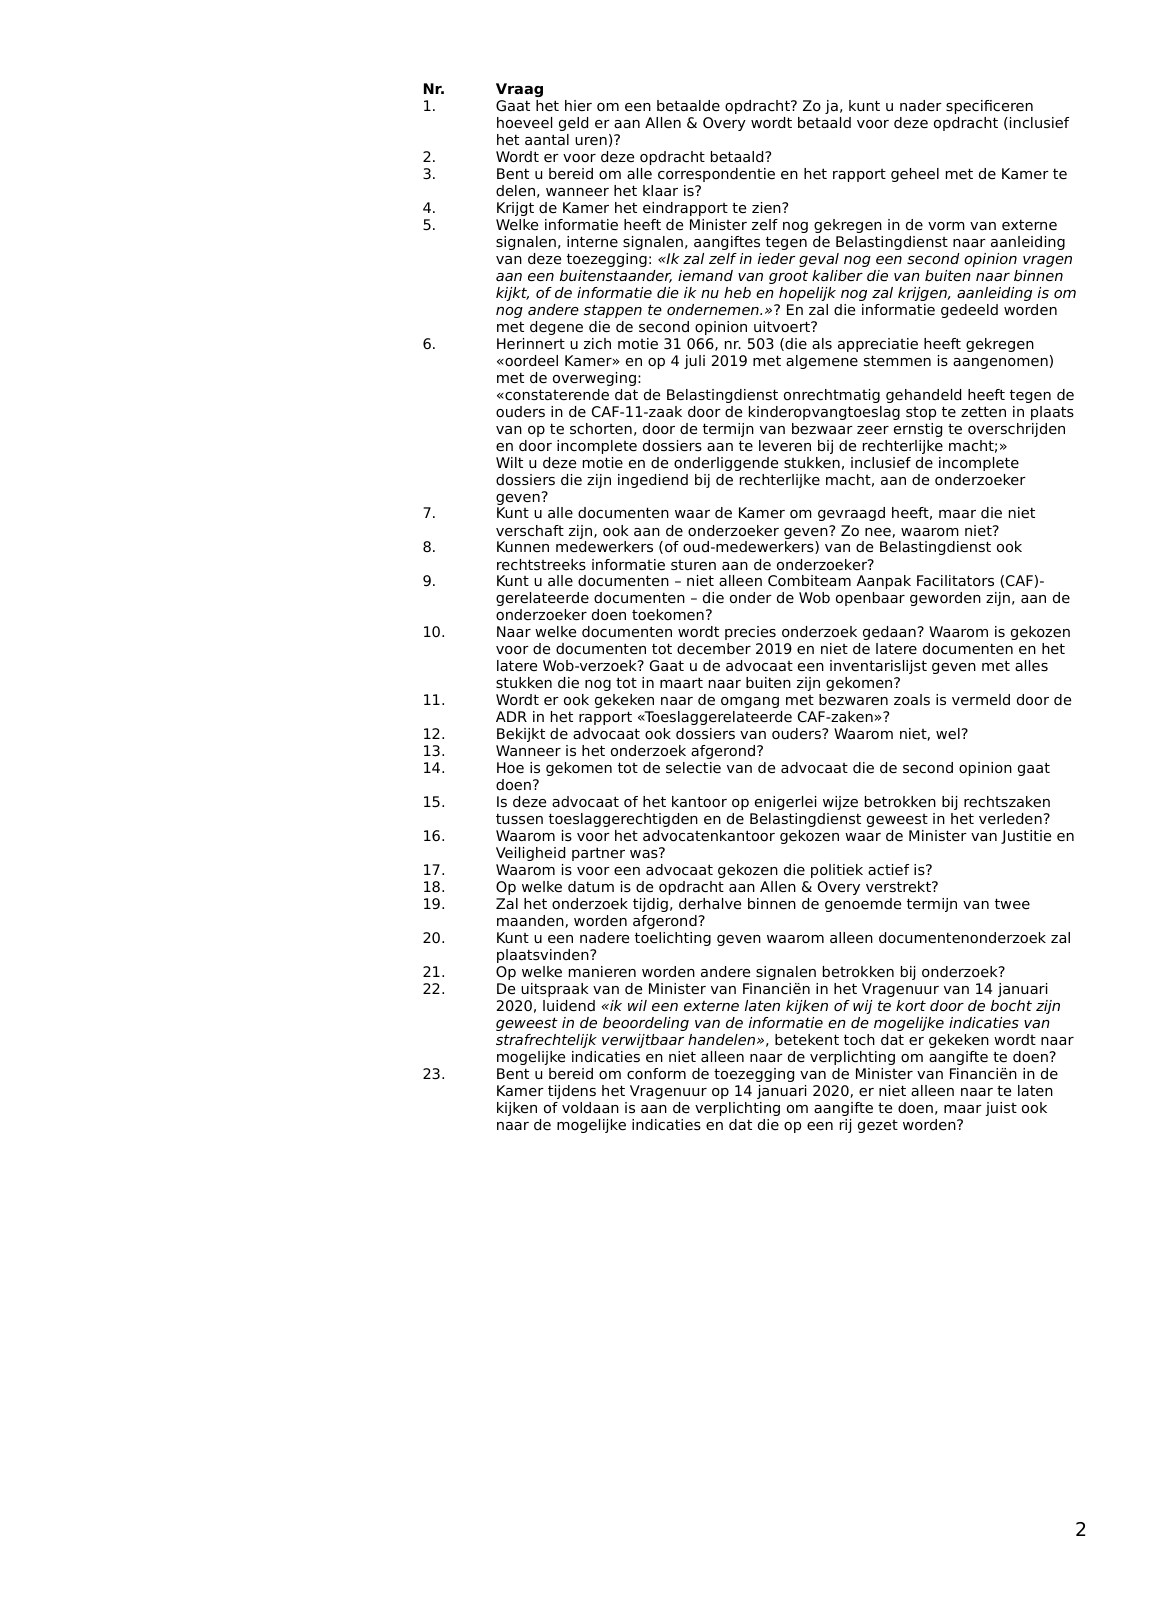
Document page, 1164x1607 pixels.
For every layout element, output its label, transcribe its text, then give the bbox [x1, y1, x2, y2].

table_cell 22. [422, 981, 489, 1066]
table_cell 19. [422, 896, 489, 930]
table_cell 20. [422, 930, 489, 964]
table_cell Welke informatie heeft de Minister zelf nog gekregen in de vorm van externe signalen, interne signalen, aangiftes tegen de Belastingdienst naar aanleiding van deze toezegging: «Ik zal zelf in ieder geval nog een second opinion vragen aan een buitenstaander, iemand van groot kaliber die van buiten naar binnen kijkt, of de informatie die ik nu heb en hopelijk nog zal krijgen, aanleiding is om nog andere stappen te ondernemen.»? En zal die informatie gedeeld worden met degene die de second opinion uitvoert? [490, 217, 1087, 336]
table_cell Bent u bereid om alle correspondentie en het rapport geheel met de Kamer te delen, wanneer het klaar is? [490, 166, 1087, 200]
table_cell Krijgt de Kamer het eindrapport te zien? [490, 200, 1087, 217]
table_cell Is deze advocaat of het kantoor op enigerlei wijze betrokken bij rechtszaken tussen toeslaggerechtigden en de Belastingdienst geweest in het verleden? [490, 794, 1087, 828]
table_cell Op welke datum is de opdracht aan Allen & Overy verstrekt? [490, 879, 1087, 896]
table_cell 21. [422, 964, 489, 981]
table_cell 15. [422, 794, 489, 828]
table_cell 3. [422, 166, 489, 200]
table_cell 23. [422, 1066, 489, 1134]
table_cell Wordt er voor deze opdracht betaald? [490, 149, 1087, 166]
table_header Nr. [422, 81, 489, 98]
table_cell 18. [422, 879, 489, 896]
table_cell Naar welke documenten wordt precies onderzoek gedaan? Waarom is gekozen voor de documenten tot december 2019 en niet de latere documenten en het latere Wob-verzoek? Gaat u de advocaat een inventarislijst geven met alles stukken die nog tot in maart naar buiten zijn gekomen? [490, 624, 1087, 692]
table_cell Waarom is voor het advocatenkantoor gekozen waar de Minister van Justitie en Veiligheid partner was? [490, 828, 1087, 862]
table_cell Kunt u alle documenten – niet alleen Combiteam Aanpak Facilitators (CAF)-gerelateerde documenten – die onder de Wob openbaar geworden zijn, aan de onderzoeker doen toekomen? [490, 573, 1087, 624]
table_cell 12. [422, 726, 489, 743]
table_cell Kunt u alle documenten waar de Kamer om gevraagd heeft, maar die niet verschaft zijn, ook aan de onderzoeker geven? Zo nee, waarom niet? [490, 505, 1087, 539]
table_cell 9. [422, 573, 489, 624]
table_cell 8. [422, 539, 489, 573]
table_cell 5. [422, 217, 489, 336]
table_cell Wanneer is het onderzoek afgerond? [490, 743, 1087, 760]
table_cell 13. [422, 743, 489, 760]
table_cell 10. [422, 624, 489, 692]
table_cell Bent u bereid om conform de toezegging van de Minister van Financiën in de Kamer tijdens het Vragenuur op 14 januari 2020, er niet alleen naar te laten kijken of voldaan is aan de verplichting om aangifte te doen, maar juist ook naar de mogelijke indicaties en dat die op een rij gezet worden? [490, 1066, 1087, 1134]
table_cell Waarom is voor een advocaat gekozen die politiek actief is? [490, 862, 1087, 879]
table_cell 7. [422, 505, 489, 539]
table_cell 17. [422, 862, 489, 879]
table_cell Op welke manieren worden andere signalen betrokken bij onderzoek? [490, 964, 1087, 981]
table_cell Wordt er ook gekeken naar de omgang met bezwaren zoals is vermeld door de ADR in het rapport «Toeslaggerelateerde CAF-zaken»? [490, 692, 1087, 726]
table_cell 14. [422, 760, 489, 794]
table_cell Gaat het hier om een betaalde opdracht? Zo ja, kunt u nader specificeren hoeveel geld er aan Allen & Overy wordt betaald voor deze opdracht (inclusief het aantal uren)? [490, 98, 1087, 149]
table_header Vraag [490, 81, 1087, 98]
table_cell Herinnert u zich motie 31 066, nr. 503 (die als appreciatie heeft gekregen «oordeel Kamer» en op 4 juli 2019 met algemene stemmen is aangenomen) met de overweging: «constaterende dat de Belastingdienst onrechtmatig gehandeld heeft tegen de ouders in de CAF-11-zaak door de kinderopvangtoeslag stop te zetten in plaats van op te schorten, door de termijn van bezwaar zeer ernstig te overschrijden en door incomplete dossiers aan te leveren bij de rechterlijke macht;» Wilt u deze motie en de onderliggende stukken, inclusief de incomplete dossiers die zijn ingediend bij de rechterlijke macht, aan de onderzoeker geven? [490, 336, 1087, 505]
table_cell Kunt u een nadere toelichting geven waarom alleen documentenonderzoek zal plaatsvinden? [490, 930, 1087, 964]
table_cell Kunnen medewerkers (of oud-medewerkers) van de Belastingdienst ook rechtstreeks informatie sturen aan de onderzoeker? [490, 539, 1087, 573]
table_cell 2. [422, 149, 489, 166]
table_cell De uitspraak van de Minister van Financiën in het Vragenuur van 14 januari 2020, luidend «ik wil een externe laten kijken of wij te kort door de bocht zijn geweest in de beoordeling van de informatie en de mogelijke indicaties van strafrechtelijk verwijtbaar handelen», betekent toch dat er gekeken wordt naar mogelijke indicaties en niet alleen naar de verplichting om aangifte te doen? [490, 981, 1087, 1066]
table_cell Hoe is gekomen tot de selectie van de advocaat die de second opinion gaat doen? [490, 760, 1087, 794]
table_cell 1. [422, 98, 489, 149]
table_cell Bekijkt de advocaat ook dossiers van ouders? Waarom niet, wel? [490, 726, 1087, 743]
table_cell 4. [422, 200, 489, 217]
table_cell 11. [422, 692, 489, 726]
table_cell 16. [422, 828, 489, 862]
table_cell 6. [422, 336, 489, 505]
table_cell Zal het onderzoek tijdig, derhalve binnen de genoemde termijn van twee maanden, worden afgerond? [490, 896, 1087, 930]
